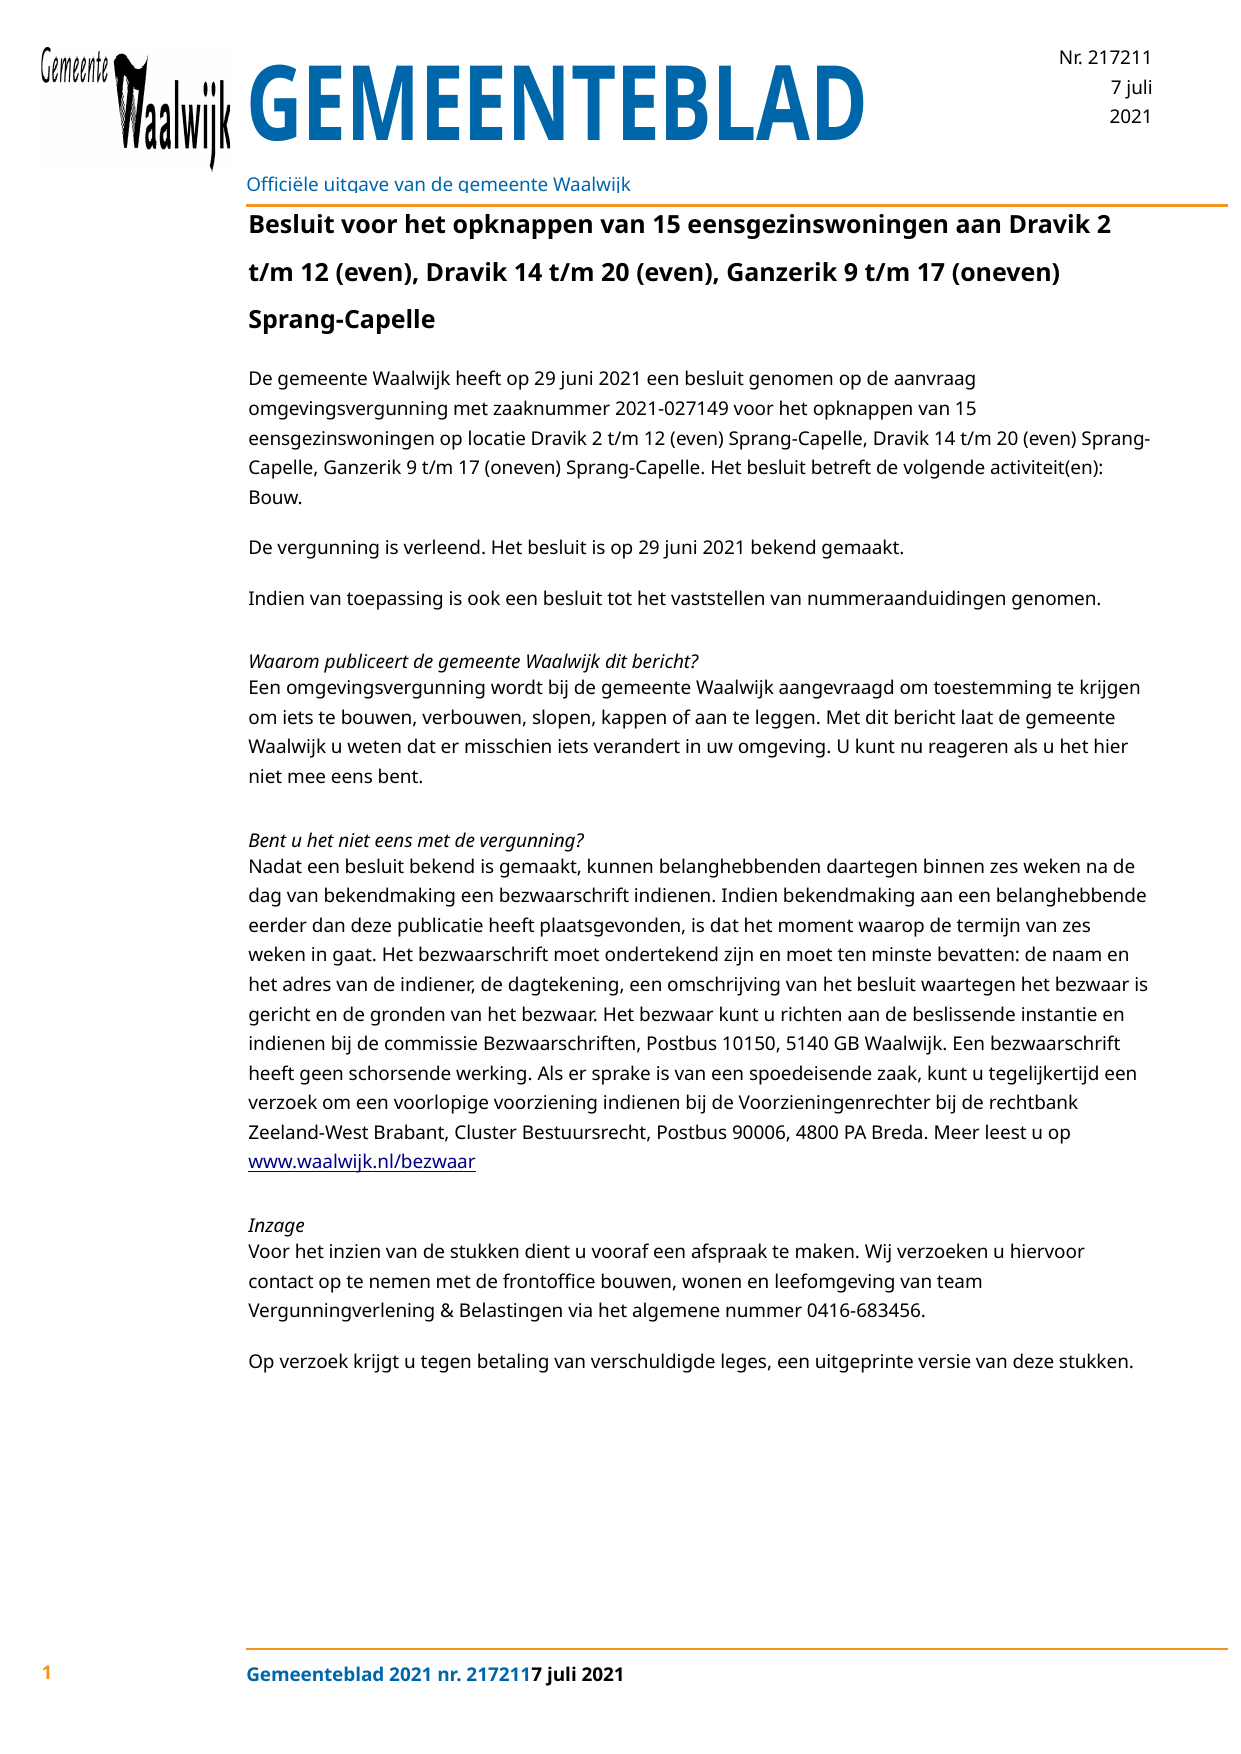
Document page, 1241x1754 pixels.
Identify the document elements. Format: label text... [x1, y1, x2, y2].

text Bent u het niet eens met de vergunning? [248, 827, 1152, 853]
text De gemeente Waalwijk heeft op 29 juni 2021 een besluit genomen op de aanvraag omgevingsvergunning met zaaknummer 2021-027149 voor het opknappen van 15 eensgezinswoningen op locatie Dravik 2 t/m 12 (even) Sprang-Capelle, Dravik 14 t/m 20 (even) Sprang-Capelle, Ganzerik 9 t/m 17 (oneven) Sprang-Capelle. Het besluit betreft de volgende activiteit(en): Bouw. [248, 366, 1152, 509]
text Nadat een besluit bekend is gemaakt, kunnen belanghebbenden daartegen binnen zes weken na de dag van bekendmaking een bezwaarschrift indienen. Indien bekendmaking aan een belanghebbende eerder dan deze publicatie heeft plaatsgevonden, is dat het moment waarop de termijn van zes weken in gaat. Het bezwaarschrift moet ondertekend zijn en moet ten minste bevatten: de naam en het adres van de indiener, de dagtekening, een omschrijving van het besluit waartegen het bezwaar is gericht en de gronden van het bezwaar. Het bezwaar kunt u richten aan de beslissende instantie en indienen bij de commissie Bezwaarschriften, Postbus 10150, 5140 GB Waalwijk. Een bezwaarschrift heeft geen schorsende werking. Als er sprake is van een spoedeisende zaak, kunt u tegelijkertijd een verzoek om een voorlopige voorziening indienen bij de Voorzieningenrechter bij de rechtbank Zeeland-West Brabant, Cluster Bestuursrecht, Postbus 90006, 4800 PA Breda. Meer leest u op www.waalwijk.nl/bezwaar [248, 853, 1152, 1174]
text Inzage [248, 1213, 1152, 1238]
text Besluit voor het opknappen van 15 eensgezinswoningen aan Dravik 2 t/m 12 (even), Dravik 14 t/m 20 (even), Ganzerik 9 t/m 17 (oneven) Sprang-Capelle [248, 207, 1152, 336]
text Op verzoek krijgt u tegen betaling van verschuldigde leges, een uitgeprinte versie van deze stukken. [248, 1348, 1152, 1374]
text Waarom publiceert de gemeente Waalwijk dit bericht? [248, 649, 1152, 674]
text Een omgevingsvergunning wordt bij de gemeente Waalwijk aangevraagd om toestemming te krijgen om iets te bouwen, verbouwen, slopen, kappen of aan te leggen. Met dit bericht laat de gemeente Waalwijk u weten dat er misschien iets verandert in uw omgeving. U kunt nu reageren als u het hier niet mee eens bent. [248, 674, 1152, 789]
text Indien van toepassing is ook een besluit tot het vaststellen van nummeraanduidingen genomen. [248, 585, 1152, 610]
text De vergunning is verleend. Het besluit is op 29 juni 2021 bekend gemaakt. [248, 534, 1152, 560]
text Voor het inzien van de stukken dient u vooraf een afspraak te maken. Wij verzoeken u hiervoor contact op te nemen met de frontoffice bouwen, wonen en leefomgeving van team Vergunningverlening & Belastingen via het algemene nummer 0416-683456. [248, 1238, 1152, 1323]
picture [41, 47, 231, 172]
